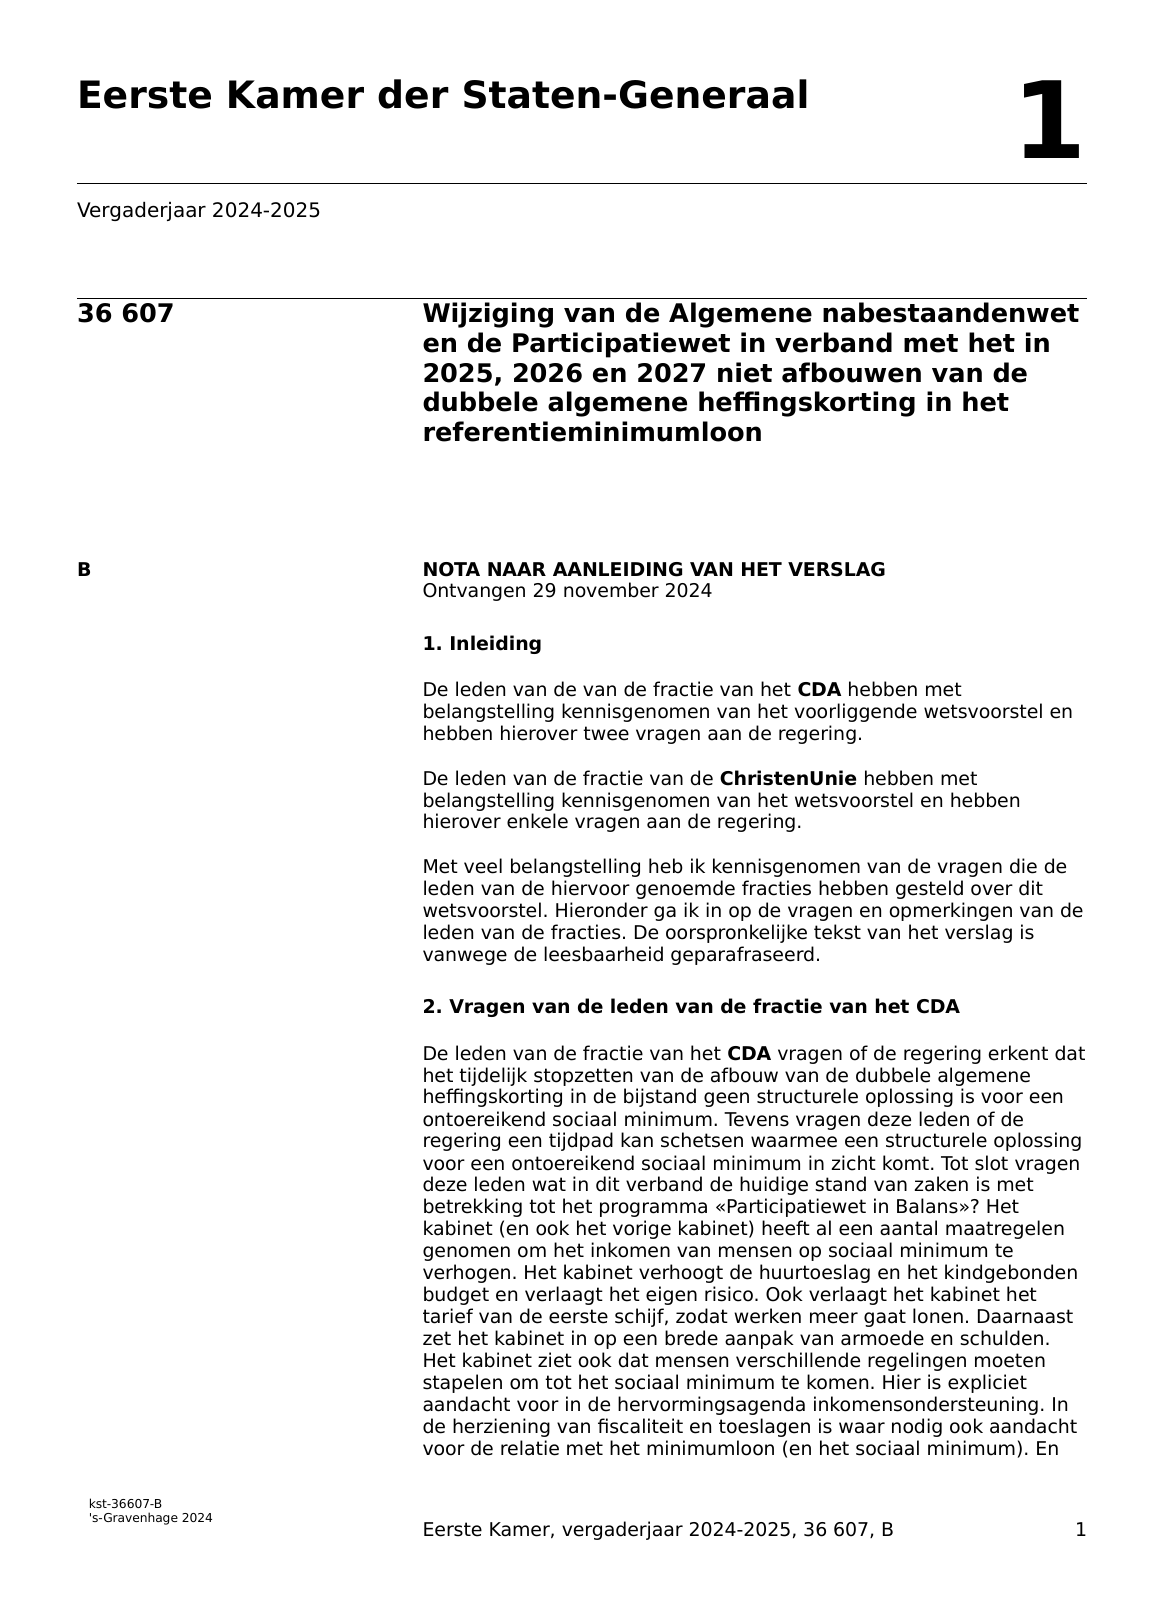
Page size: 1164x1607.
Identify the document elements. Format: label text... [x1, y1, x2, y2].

text Ontvangen 29 november 2024 [422, 580, 1087, 602]
table_cell Vergaderjaar 2024-2025 [77, 184, 1087, 298]
text 's-Gravenhage 2024 [88, 1511, 323, 1525]
table_header Eerste Kamer der Staten-Generaal [77, 59, 886, 183]
subtitle B NOTA NAAR AANLEIDING VAN HET VERSLAG [77, 558, 1087, 580]
subtitle 1. Inleiding [422, 632, 1087, 654]
table_header 1 [886, 59, 1087, 183]
text De leden van de fractie van de ChristenUnie hebben met belangstelling kennisgenomen van het wetsvoorstel en hebben hierover enkele vragen aan de regering. [422, 767, 1087, 833]
text kst-36607-B [88, 1497, 323, 1511]
text Met veel belangstelling heb ik kennisgenomen van de vragen die de leden van de hiervoor genoemde fracties hebben gesteld over dit wetsvoorstel. Hieronder ga ik in op de vragen en opmerkingen van de leden van de fracties. De oorspronkelijke tekst van het verslag is vanwege de leesbaarheid geparafraseerd. [422, 856, 1087, 966]
subtitle 2. Vragen van de leden van de fractie van het CDA [422, 996, 1087, 1017]
text De leden van de fractie van het CDA vragen of de regering erkent dat het tijdelijk stopzetten van de afbouw van de dubbele algemene heffingskorting in de bijstand geen structurele oplossing is voor een ontoereikend sociaal minimum. Tevens vragen deze leden of de regering een tijdpad kan schetsen waarmee een structurele oplossing voor een ontoereikend sociaal minimum in zicht komt. Tot slot vragen deze leden wat in dit verband de huidige stand van zaken is met betrekking tot het programma «Participatiewet in Balans»? Het kabinet (en ook het vorige kabinet) heeft al een aantal maatregelen genomen om het inkomen van mensen op sociaal minimum te verhogen. Het kabinet verhoogt de huurtoeslag en het kindgebonden budget en verlaagt het eigen risico. Ook verlaagt het kabinet het tarief van de eerste schijf, zodat werken meer gaat lonen. Daarnaast zet het kabinet in op een brede aanpak van armoede en schulden. Het kabinet ziet ook dat mensen verschillende regelingen moeten stapelen om tot het sociaal minimum te komen. Hier is expliciet aandacht voor in de hervormingsagenda inkomensondersteuning. In de herziening van fiscaliteit en toeslagen is waar nodig ook aandacht voor de relatie met het minimumloon (en het sociaal minimum). En [422, 1042, 1087, 1460]
subtitle 36 607 Wijziging van de Algemene nabestaandenwet en de Participatiewet in verband met het in 2025, 2026 en 2027 niet afbouwen van de dubbele algemene heffingskorting in het referentieminimumloon [77, 299, 1087, 447]
text De leden van de van de fractie van het CDA hebben met belangstelling kennisgenomen van het voorliggende wetsvoorstel en hebben hierover twee vragen aan de regering. [422, 679, 1087, 745]
